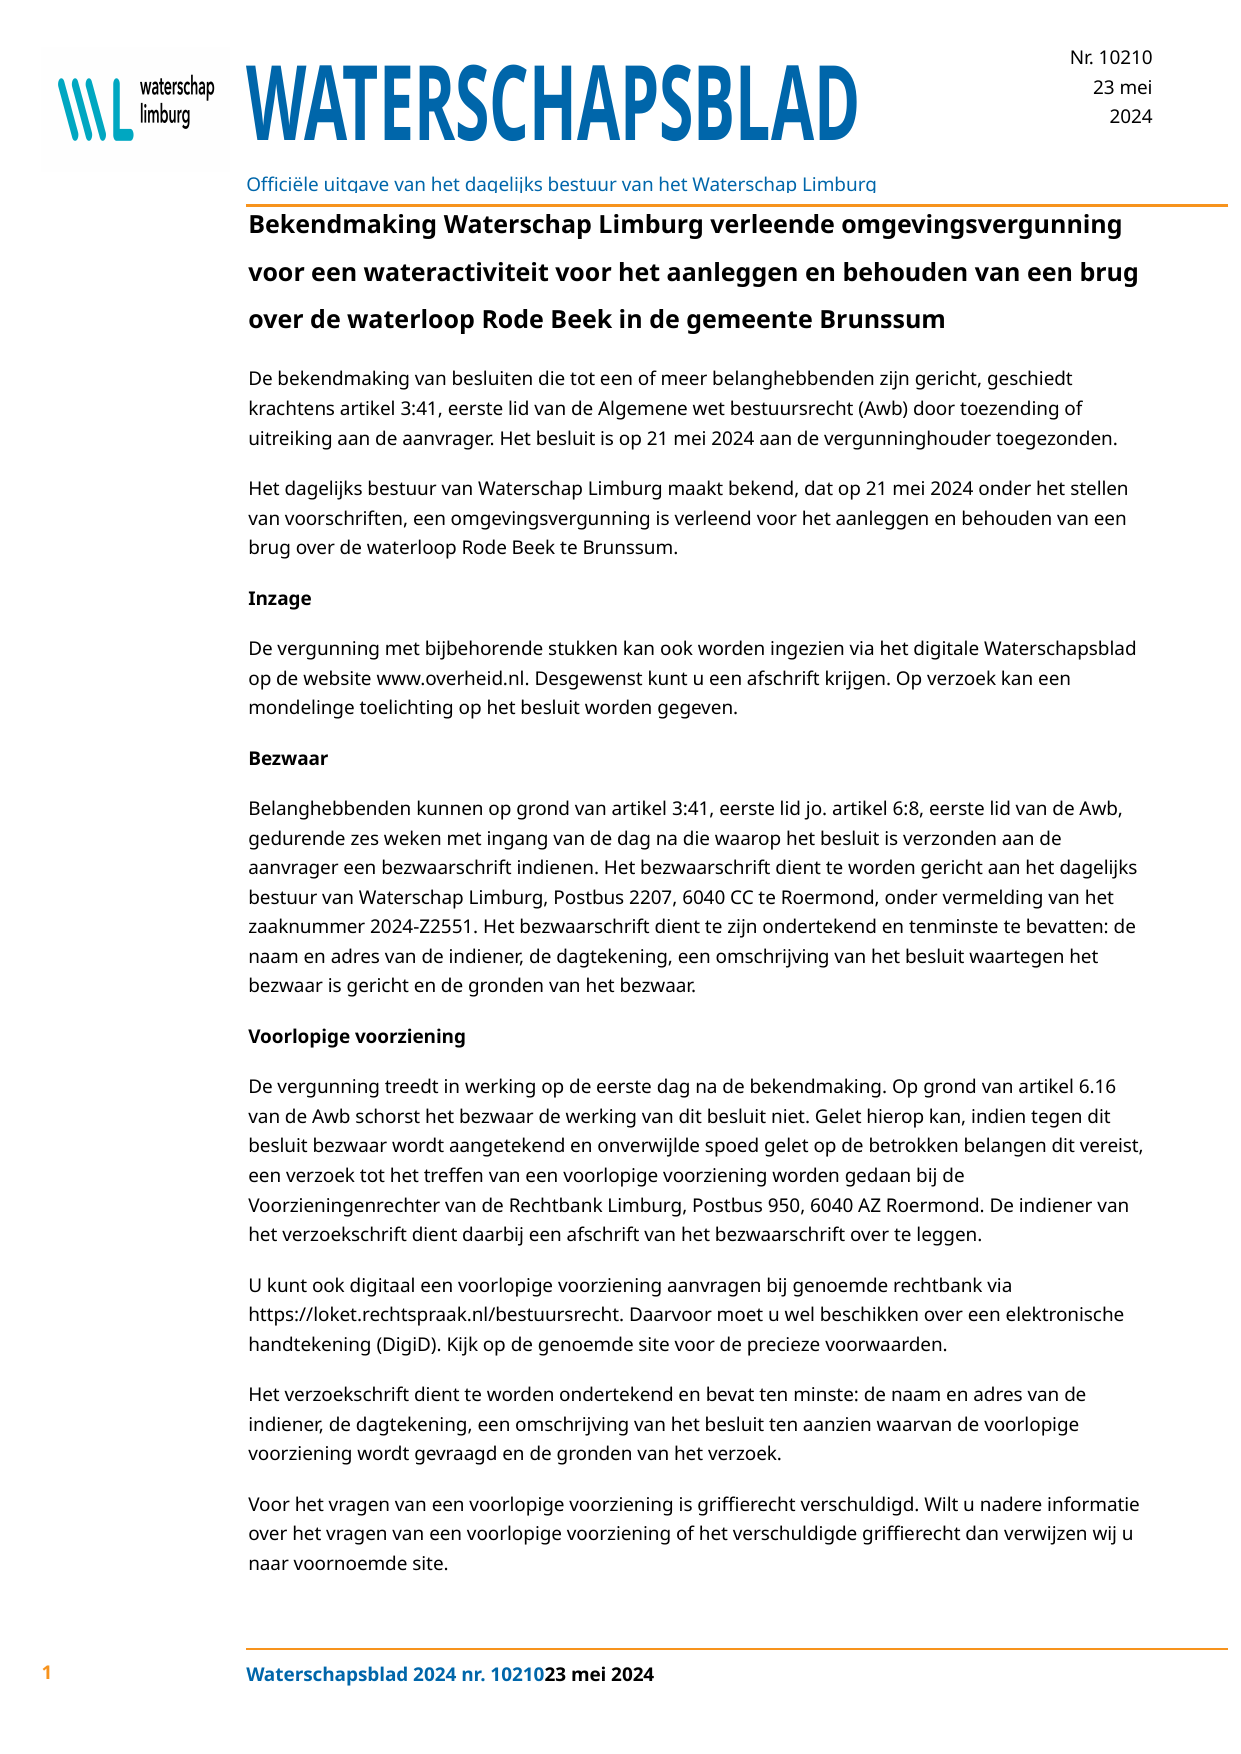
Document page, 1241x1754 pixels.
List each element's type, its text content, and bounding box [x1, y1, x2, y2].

text Voorlopige voorziening [248, 1023, 1152, 1049]
text Inzage [248, 585, 1152, 610]
text U kunt ook digitaal een voorlopige voorziening aanvragen bij genoemde rechtbank via https://loket.rechtspraak.nl/bestuursrecht. Daarvoor moet u wel beschikken over een elektronische handtekening (DigiD). Kijk op de genoemde site voor de precieze voorwaarden. [248, 1272, 1152, 1357]
text De vergunning met bijbehorende stukken kan ook worden ingezien via het digitale Waterschapsblad op de website www.overheid.nl. Desgewenst kunt u een afschrift krijgen. Op verzoek kan een mondelinge toelichting op het besluit worden gegeven. [248, 635, 1152, 720]
text Belanghebbenden kunnen op grond van artikel 3:41, eerste lid jo. artikel 6:8, eerste lid van de Awb, gedurende zes weken met ingang van de dag na die waarop het besluit is verzonden aan de aanvrager een bezwaarschrift indienen. Het bezwaarschrift dient te worden gericht aan het dagelijks bestuur van Waterschap Limburg, Postbus 2207, 6040 CC te Roermond, onder vermelding van het zaaknummer 2024-Z2551. Het bezwaarschrift dient te zijn ondertekend en tenminste te bevatten: de naam en adres van de indiener, de dagtekening, een omschrijving van het besluit waartegen het bezwaar is gericht en de gronden van het bezwaar. [248, 795, 1152, 998]
text De bekendmaking van besluiten die tot een of meer belanghebbenden zijn gericht, geschiedt krachtens artikel 3:41, eerste lid van de Algemene wet bestuursrecht (Awb) door toezending of uitreiking aan de aanvrager. Het besluit is op 21 mei 2024 aan de vergunninghouder toegezonden. [248, 366, 1152, 450]
text Bezwaar [248, 745, 1152, 770]
text Het verzoekschrift dient te worden ondertekend en bevat ten minste: de naam en adres van de indiener, de dagtekening, een omschrijving van het besluit ten aanzien waarvan de voorlopige voorziening wordt gevraagd en de gronden van het verzoek. [248, 1381, 1152, 1466]
text Het dagelijks bestuur van Waterschap Limburg maakt bekend, dat op 21 mei 2024 onder het stellen van voorschriften, een omgevingsvergunning is verleend voor het aanleggen en behouden van een brug over de waterloop Rode Beek te Brunssum. [248, 475, 1152, 560]
text Voor het vragen van een voorlopige voorziening is griffierecht verschuldigd. Wilt u nadere informatie over het vragen van een voorlopige voorziening of het verschuldigde griffierecht dan verwijzen wij u naar voornoemde site. [248, 1491, 1152, 1576]
picture [41, 47, 231, 172]
text Bekendmaking Waterschap Limburg verleende omgevingsvergunning voor een wateractiviteit voor het aanleggen en behouden van een brug over de waterloop Rode Beek in de gemeente Brunssum [248, 207, 1152, 336]
text De vergunning treedt in werking op de eerste dag na de bekendmaking. Op grond van artikel 6.16 van de Awb schorst het bezwaar de werking van dit besluit niet. Gelet hierop kan, indien tegen dit besluit bezwaar wordt aangetekend en onverwijlde spoed gelet op de betrokken belangen dit vereist, een verzoek tot het treffen van een voorlopige voorziening worden gedaan bij de Voorzieningenrechter van de Rechtbank Limburg, Postbus 950, 6040 AZ Roermond. De indiener van het verzoekschrift dient daarbij een afschrift van het bezwaarschrift over te leggen. [248, 1073, 1152, 1247]
